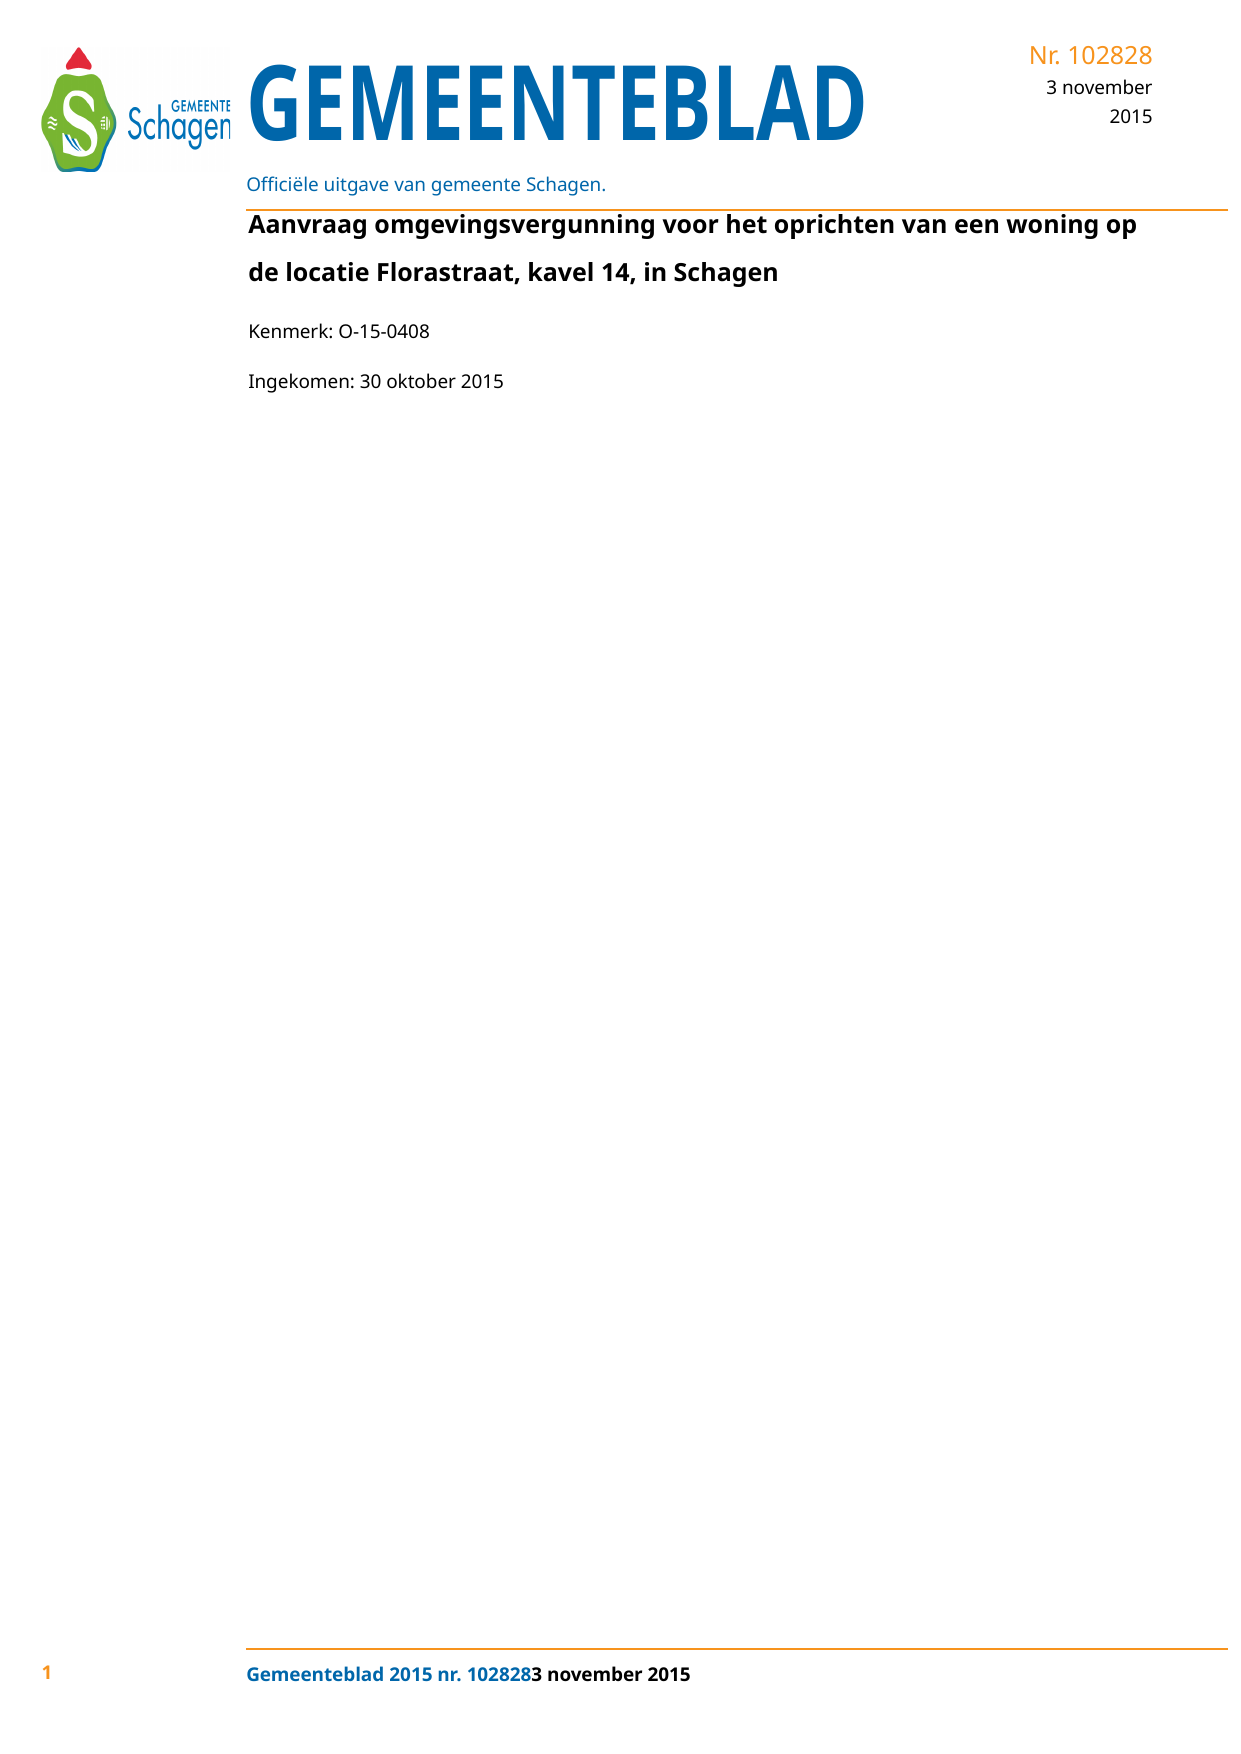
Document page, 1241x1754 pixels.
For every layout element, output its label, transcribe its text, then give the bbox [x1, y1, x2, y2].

picture [41, 47, 231, 172]
text Kenmerk: O-15-0408 [248, 318, 1152, 344]
text Ingekomen: 30 oktober 2015 [248, 368, 1152, 394]
text Aanvraag omgevingsvergunning voor het oprichten van een woning op de locatie Florastraat, kavel 14, in Schagen [248, 211, 1152, 288]
